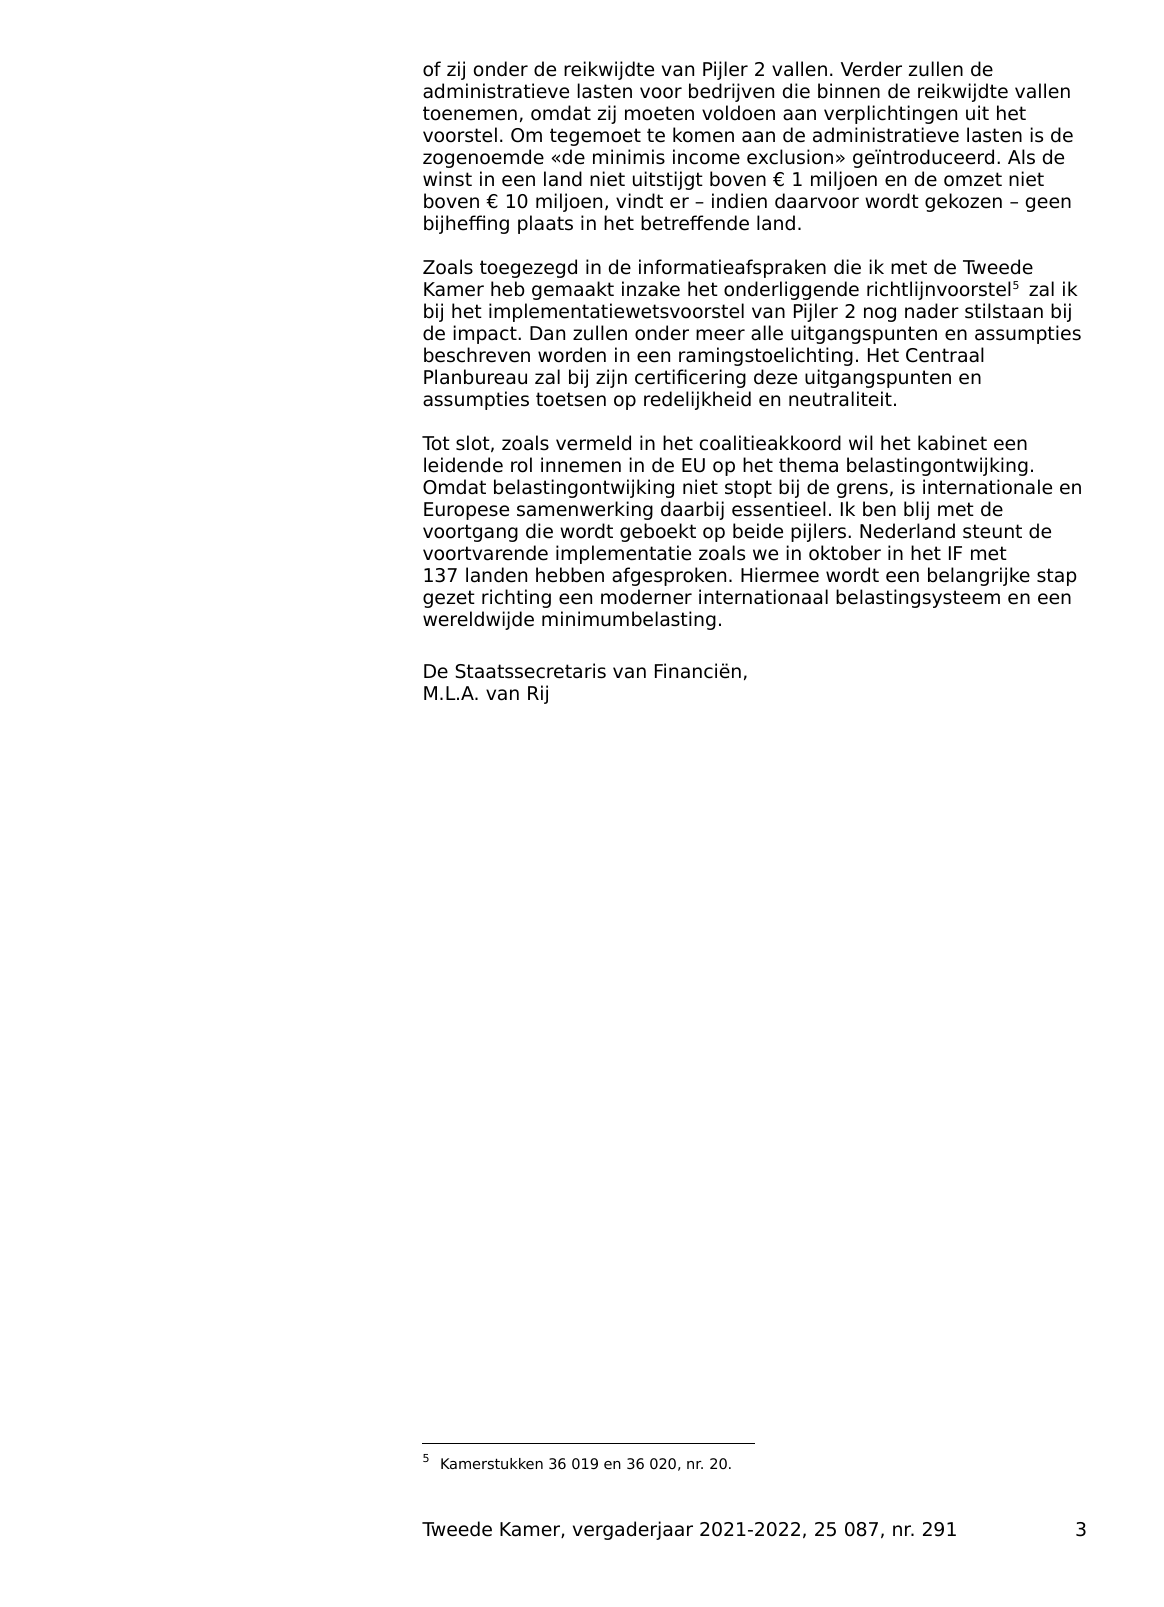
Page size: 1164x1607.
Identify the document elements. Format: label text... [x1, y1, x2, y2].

text Kamerstukken 36 019 en 36 020, nr. 20. [422, 1452, 1087, 1474]
text De Staatssecretaris van Financiën, M.L.A. van Rij [422, 661, 1087, 705]
text Zoals toegezegd in de informatieafspraken die ik met de Tweede Kamer heb gemaakt inzake het onderliggende richtlijnvoorstel zal ik bij het implementatiewetsvoorstel van Pijler 2 nog nader stilstaan bij de impact. Dan zullen onder meer alle uitgangspunten en assumpties beschreven worden in een ramingstoelichting. Het Centraal Planbureau zal bij zijn certificering deze uitgangspunten en assumpties toetsen op redelijkheid en neutraliteit. [422, 257, 1087, 411]
text of zij onder de reikwijdte van Pijler 2 vallen. Verder zullen de administratieve lasten voor bedrijven die binnen de reikwijdte vallen toenemen, omdat zij moeten voldoen aan verplichtingen uit het voorstel. Om tegemoet te komen aan de administratieve lasten is de zogenoemde «de minimis income exclusion» geïntroduceerd. Als de winst in een land niet uitstijgt boven € 1 miljoen en de omzet niet boven € 10 miljoen, vindt er – indien daarvoor wordt gekozen – geen bijheffing plaats in het betreffende land. [422, 59, 1087, 235]
text Tot slot, zoals vermeld in het coalitieakkoord wil het kabinet een leidende rol innemen in de EU op het thema belastingontwijking. Omdat belastingontwijking niet stopt bij de grens, is internationale en Europese samenwerking daarbij essentieel. Ik ben blij met de voortgang die wordt geboekt op beide pijlers. Nederland steunt de voortvarende implementatie zoals we in oktober in het IF met 137 landen hebben afgesproken. Hiermee wordt een belangrijke stap gezet richting een moderner internationaal belastingsysteem en een wereldwijde minimumbelasting. [422, 433, 1087, 631]
